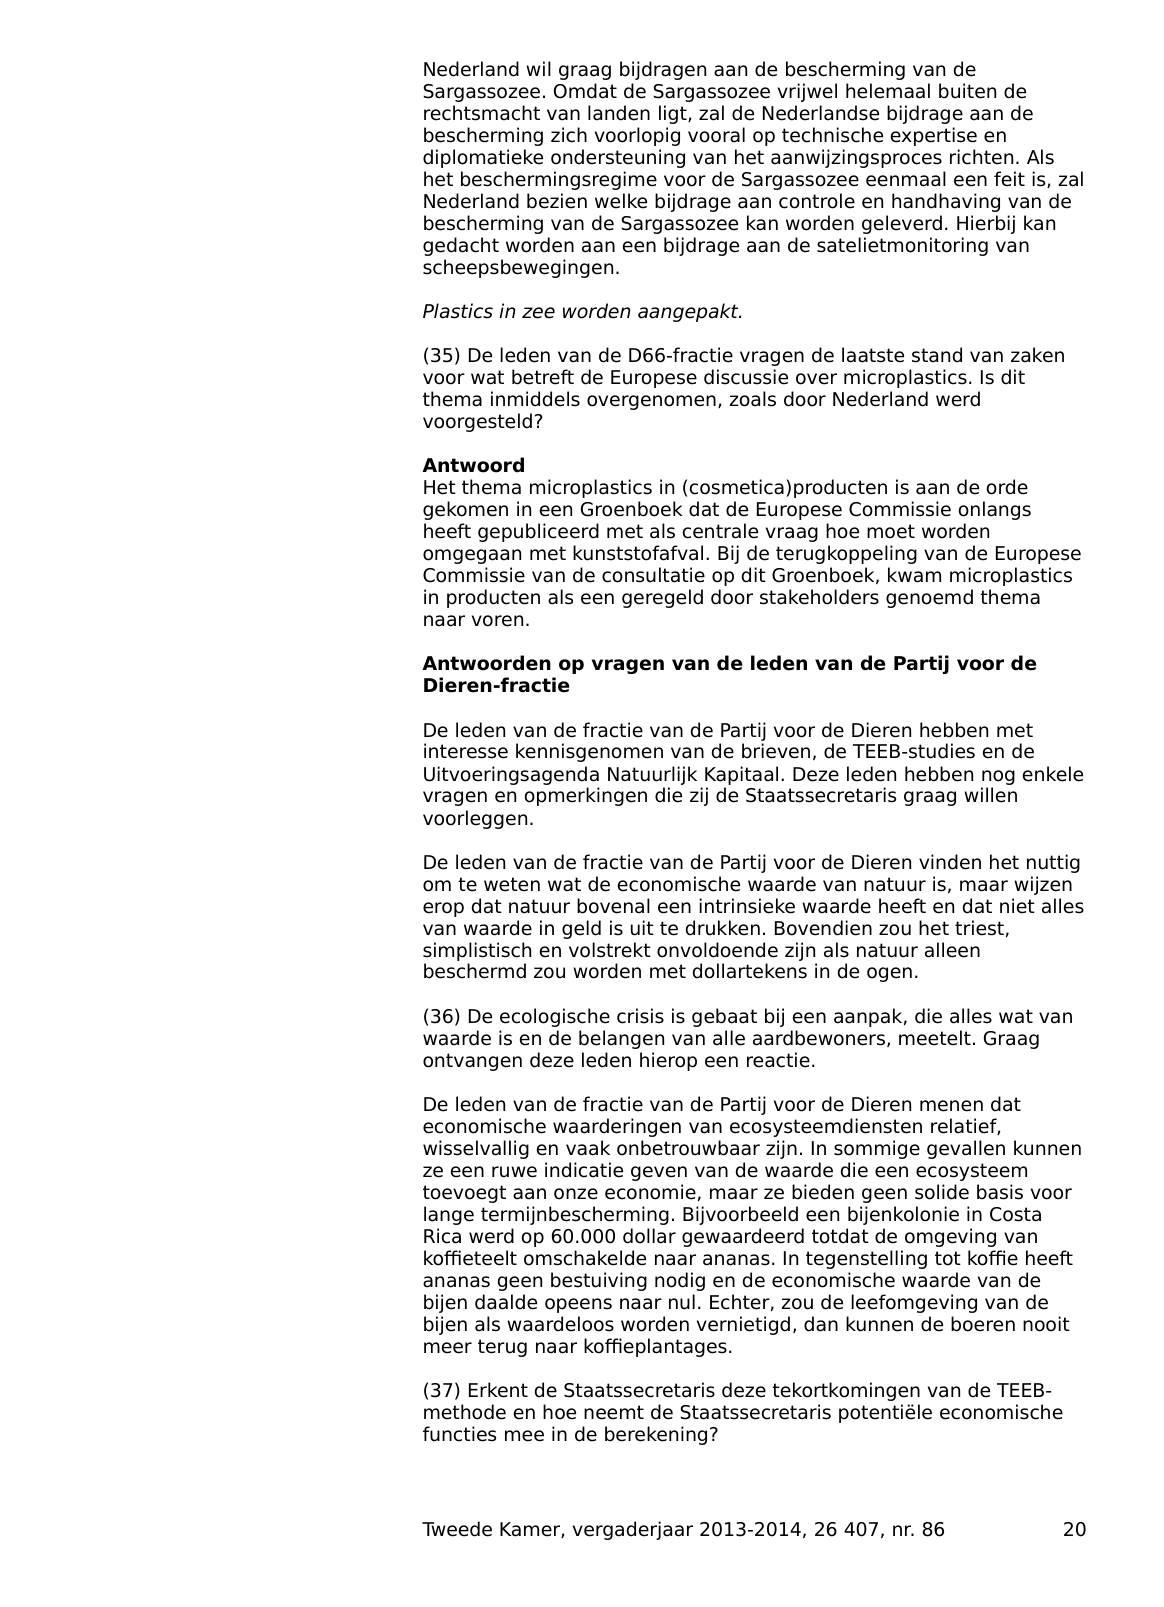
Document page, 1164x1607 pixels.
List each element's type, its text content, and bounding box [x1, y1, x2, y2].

text Antwoord [422, 455, 1087, 477]
text De leden van de fractie van de Partij voor de Dieren menen dat economische waarderingen van ecosysteemdiensten relatief, wisselvallig en vaak onbetrouwbaar zijn. In sommige gevallen kunnen ze een ruwe indicatie geven van de waarde die een ecosysteem toevoegt aan onze economie, maar ze bieden geen solide basis voor lange termijnbescherming. Bijvoorbeeld een bijenkolonie in Costa Rica werd op 60.000 dollar gewaardeerd totdat de omgeving van koffieteelt omschakelde naar ananas. In tegenstelling tot koffie heeft ananas geen bestuiving nodig en de economische waarde van de bijen daalde opeens naar nul. Echter, zou de leefomgeving van de bijen als waardeloos worden vernietigd, dan kunnen de boeren nooit meer terug naar koffieplantages. [422, 1094, 1087, 1357]
text Nederland wil graag bijdragen aan de bescherming van de Sargassozee. Omdat de Sargassozee vrijwel helemaal buiten de rechtsmacht van landen ligt, zal de Nederlandse bijdrage aan de bescherming zich voorlopig vooral op technische expertise en diplomatieke ondersteuning van het aanwijzingsproces richten. Als het beschermingsregime voor de Sargassozee eenmaal een feit is, zal Nederland bezien welke bijdrage aan controle en handhaving van de bescherming van de Sargassozee kan worden geleverd. Hierbij kan gedacht worden aan een bijdrage aan de satelietmonitoring van scheepsbewegingen. [422, 59, 1087, 279]
subtitle Antwoorden op vragen van de leden van de Partij voor de Dieren-fractie [422, 653, 1087, 697]
text (37) Erkent de Staatssecretaris deze tekortkomingen van de TEEB-methode en hoe neemt de Staatssecretaris potentiële economische functies mee in de berekening? [422, 1380, 1087, 1446]
text Het thema microplastics in (cosmetica)producten is aan de orde gekomen in een Groenboek dat de Europese Commissie onlangs heeft gepubliceerd met als centrale vraag hoe moet worden omgegaan met kunststofafval. Bij de terugkoppeling van de Europese Commissie van de consultatie op dit Groenboek, kwam microplastics in producten als een geregeld door stakeholders genoemd thema naar voren. [422, 477, 1087, 631]
text (36) De ecologische crisis is gebaat bij een aanpak, die alles wat van waarde is en de belangen van alle aardbewoners, meetelt. Graag ontvangen deze leden hierop een reactie. [422, 1006, 1087, 1072]
text De leden van de fractie van de Partij voor de Dieren vinden het nuttig om te weten wat de economische waarde van natuur is, maar wijzen erop dat natuur bovenal een intrinsieke waarde heeft en dat niet alles van waarde in geld is uit te drukken. Bovendien zou het triest, simplistisch en volstrekt onvoldoende zijn als natuur alleen beschermd zou worden met dollartekens in de ogen. [422, 852, 1087, 983]
subtitle Plastics in zee worden aangepakt. [422, 301, 1087, 323]
text (35) De leden van de D66-fractie vragen de laatste stand van zaken voor wat betreft de Europese discussie over microplastics. Is dit thema inmiddels overgenomen, zoals door Nederland werd voorgesteld? [422, 345, 1087, 433]
text De leden van de fractie van de Partij voor de Dieren hebben met interesse kennisgenomen van de brieven, de TEEB-studies en de Uitvoeringsagenda Natuurlijk Kapitaal. Deze leden hebben nog enkele vragen en opmerkingen die zij de Staatssecretaris graag willen voorleggen. [422, 719, 1087, 829]
